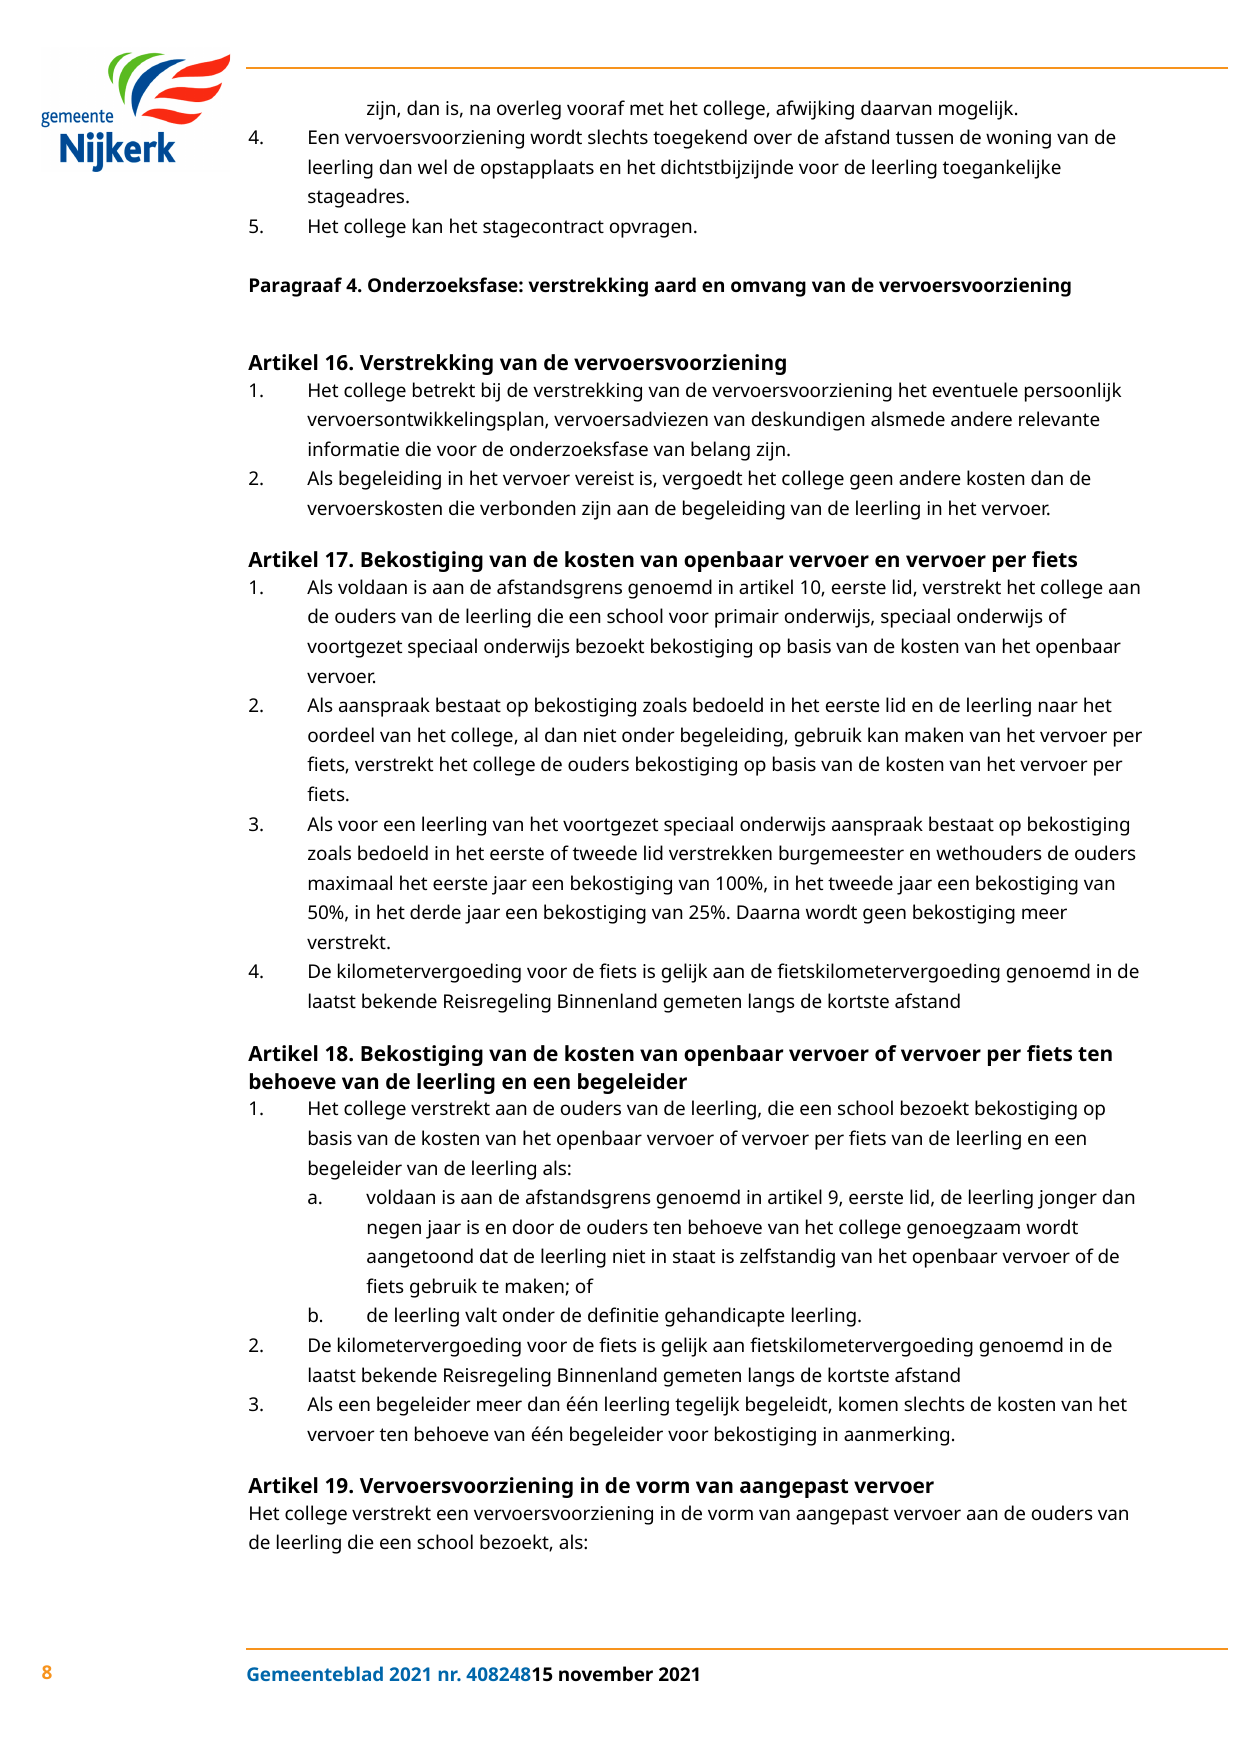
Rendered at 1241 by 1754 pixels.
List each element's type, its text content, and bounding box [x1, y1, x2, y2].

list voldaan is aan de afstandsgrens genoemd in artikel 9, eerste lid, de leerling jonger dan negen jaar is en door de ouders ten behoeve van het college genoegzaam wordt aangetoond dat de leerling niet in staat is zelfstandig van het openbaar vervoer of de fiets gebruik te maken; of [307, 1184, 1152, 1299]
text Artikel 16. Verstrekking van de vervoersvoorziening [248, 348, 1152, 377]
list De kilometervergoeding voor de fiets is gelijk aan de fietskilometervergoeding genoemd in de laatst bekende Reisregeling Binnenland gemeten langs de kortste afstand [248, 959, 1152, 1014]
list Het college verstrekt aan de ouders van de leerling, die een school bezoekt bekostiging op basis van de kosten van het openbaar vervoer of vervoer per fiets van de leerling en een begeleider van de leerling als: [248, 1096, 1152, 1180]
list Als voldaan is aan de afstandsgrens genoemd in artikel 10, eerste lid, verstrekt het college aan de ouders van de leerling die een school voor primair onderwijs, speciaal onderwijs of voortgezet speciaal onderwijs bezoekt bekostiging op basis van de kosten van het openbaar vervoer. [248, 574, 1152, 688]
picture [41, 47, 231, 172]
list de leerling valt onder de definitie gehandicapte leerling. [307, 1303, 1152, 1328]
list Het college kan het stagecontract opvragen. [248, 213, 1152, 239]
text Artikel 19. Vervoersvoorziening in de vorm van aangepast vervoer [248, 1471, 1152, 1500]
text Artikel 17. Bekostiging van de kosten van openbaar vervoer en vervoer per fiets [248, 546, 1152, 574]
text Het college verstrekt een vervoersvoorziening in de vorm van aangepast vervoer aan de ouders van de leerling die een school bezoekt, als: [248, 1500, 1152, 1555]
list zijn, dan is, na overleg vooraf met het college, afwijking daarvan mogelijk. [307, 95, 1152, 121]
list Als voor een leerling van het voortgezet speciaal onderwijs aanspraak bestaat op bekostiging zoals bedoeld in het eerste of tweede lid verstrekken burgemeester en wethouders de ouders maximaal het eerste jaar een bekostiging van 100%, in het tweede jaar een bekostiging van 50%, in het derde jaar een bekostiging van 25%. Daarna wordt geen bekostiging meer verstrekt. [248, 811, 1152, 955]
list Als begeleiding in het vervoer vereist is, vergoedt het college geen andere kosten dan de vervoerskosten die verbonden zijn aan de begeleiding van de leerling in het vervoer. [248, 466, 1152, 521]
list Als aanspraak bestaat op bekostiging zoals bedoeld in het eerste lid en de leerling naar het oordeel van het college, al dan niet onder begeleiding, gebruik kan maken van het vervoer per fiets, verstrekt het college de ouders bekostiging op basis van de kosten van het vervoer per fiets. [248, 692, 1152, 807]
list De kilometervergoeding voor de fiets is gelijk aan fietskilometervergoeding genoemd in de laatst bekende Reisregeling Binnenland gemeten langs de kortste afstand [248, 1332, 1152, 1387]
text Artikel 18. Bekostiging van de kosten van openbaar vervoer of vervoer per fiets ten behoeve van de leerling en een begeleider [248, 1039, 1152, 1096]
text Paragraaf 4. Onderzoeksfase: verstrekking aard en omvang van de vervoersvoorziening [248, 272, 1152, 298]
list Het college betrekt bij de verstrekking van de vervoersvoorziening het eventuele persoonlijk vervoersontwikkelingsplan, vervoersadviezen van deskundigen alsmede andere relevante informatie die voor de onderzoeksfase van belang zijn. [248, 377, 1152, 462]
list Een vervoersvoorziening wordt slechts toegekend over de afstand tussen de woning van de leerling dan wel de opstapplaats en het dichtstbijzijnde voor de leerling toegankelijke stageadres. [248, 124, 1152, 209]
list Als een begeleider meer dan één leerling tegelijk begeleidt, komen slechts de kosten van het vervoer ten behoeve van één begeleider voor bekostiging in aanmerking. [248, 1391, 1152, 1447]
